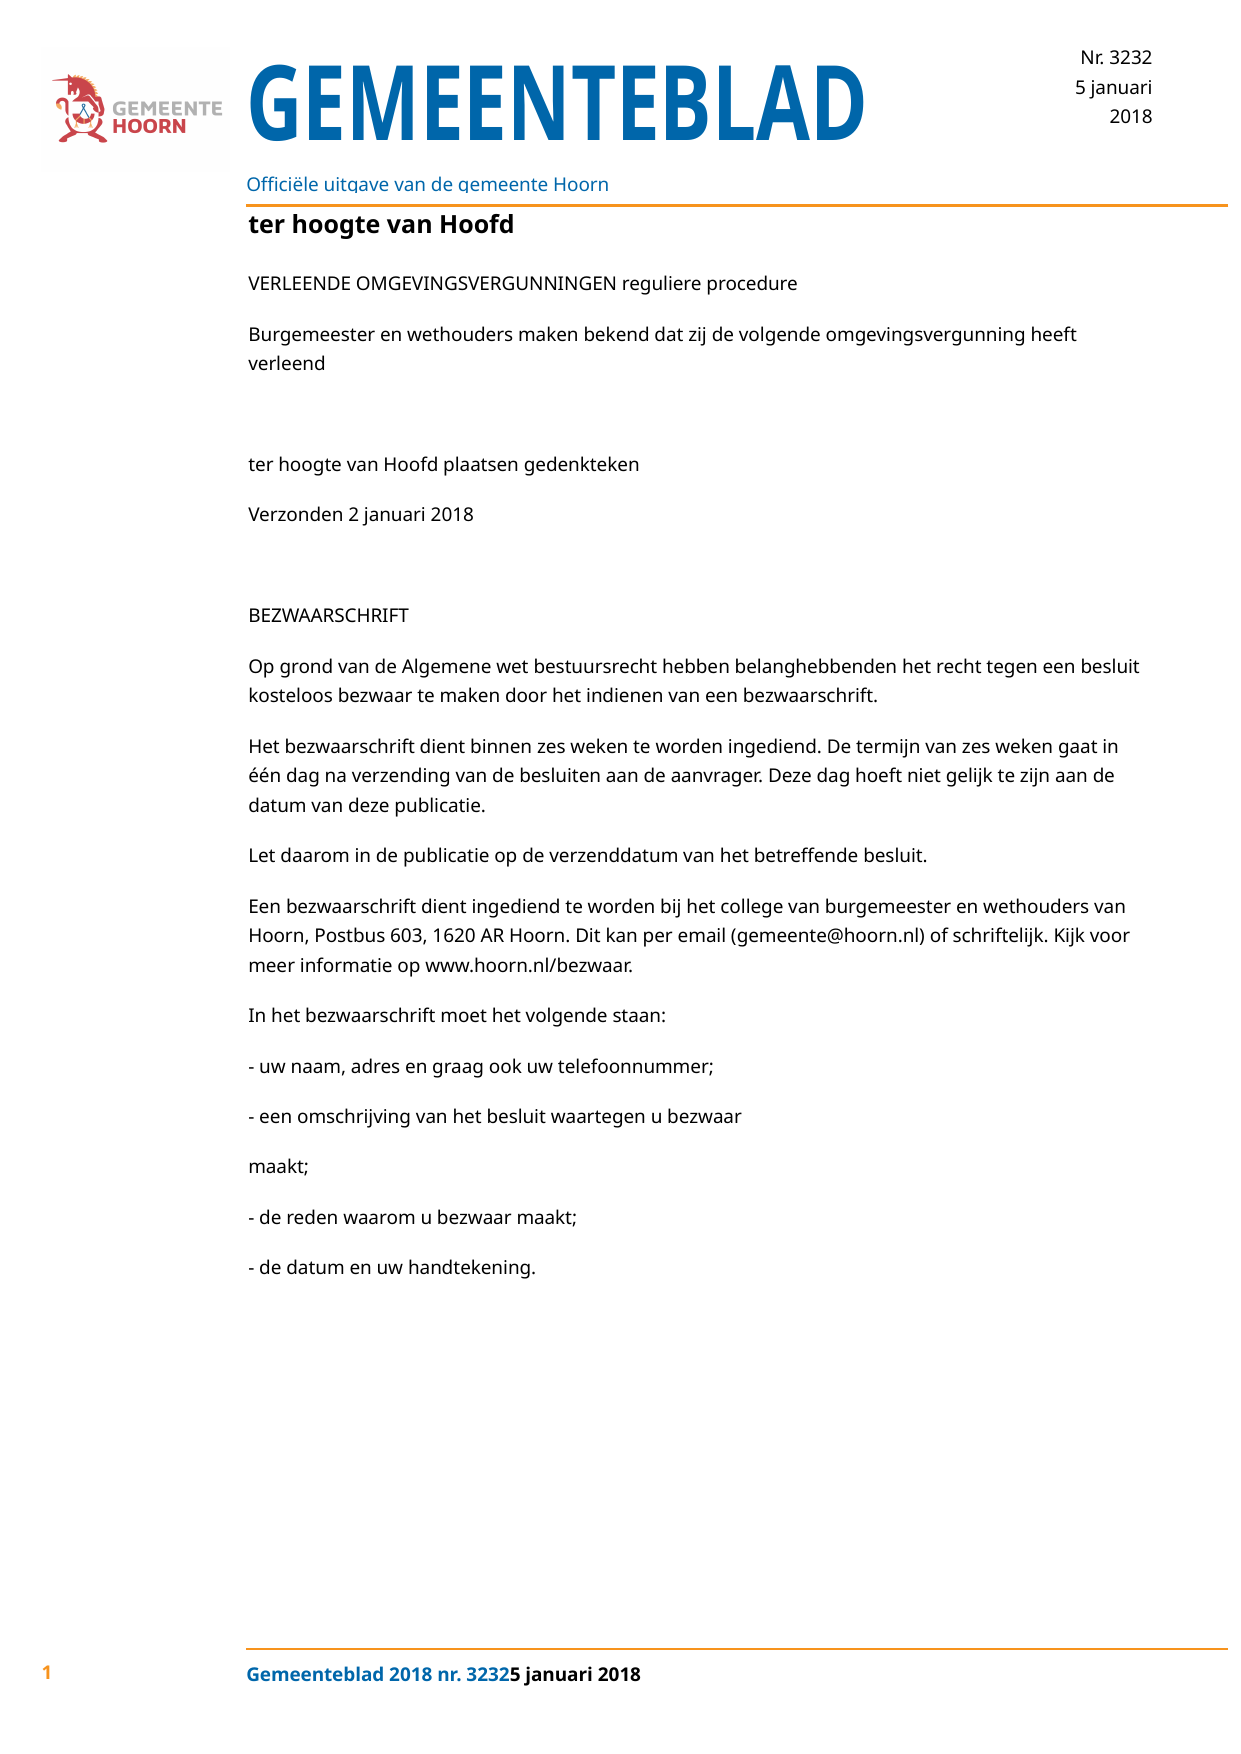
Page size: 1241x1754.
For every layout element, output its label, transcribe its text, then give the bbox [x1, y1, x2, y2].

text Het bezwaarschrift dient binnen zes weken te worden ingediend. De termijn van zes weken gaat in één dag na verzending van de besluiten aan de aanvrager. Deze dag hoeft niet gelijk te zijn aan de datum van deze publicatie. [248, 733, 1152, 818]
text Verzonden 2 januari 2018 [248, 502, 1152, 527]
text BEZWAARSCHRIFT [248, 602, 1152, 628]
text In het bezwaarschrift moet het volgende staan: [248, 1002, 1152, 1028]
text ter hoogte van Hoofd plaatsen gedenkteken [248, 451, 1152, 477]
text ter hoogte van Hoofd [248, 207, 1152, 241]
text - de datum en uw handtekening. [248, 1254, 1152, 1280]
text - een omschrijving van het besluit waartegen u bezwaar [248, 1103, 1152, 1129]
text Burgemeester en wethouders maken bekend dat zij de volgende omgevingsvergunning heeft verleend [248, 321, 1152, 376]
picture [41, 47, 231, 172]
text Let daarom in de publicatie op de verzenddatum van het betreffende besluit. [248, 842, 1152, 868]
text VERLEENDE OMGEVINGSVERGUNNINGEN reguliere procedure [248, 270, 1152, 296]
text Op grond van de Algemene wet bestuursrecht hebben belanghebbenden het recht tegen een besluit kosteloos bezwaar te maken door het indienen van een bezwaarschrift. [248, 653, 1152, 708]
text maakt; [248, 1154, 1152, 1179]
text - de reden waarom u bezwaar maakt; [248, 1204, 1152, 1230]
text - uw naam, adres en graag ook uw telefoonnummer; [248, 1053, 1152, 1078]
text Een bezwaarschrift dient ingediend te worden bij het college van burgemeester en wethouders van Hoorn, Postbus 603, 1620 AR Hoorn. Dit kan per email (gemeente@hoorn.nl) of schriftelijk. Kijk voor meer informatie op www.hoorn.nl/bezwaar. [248, 893, 1152, 978]
